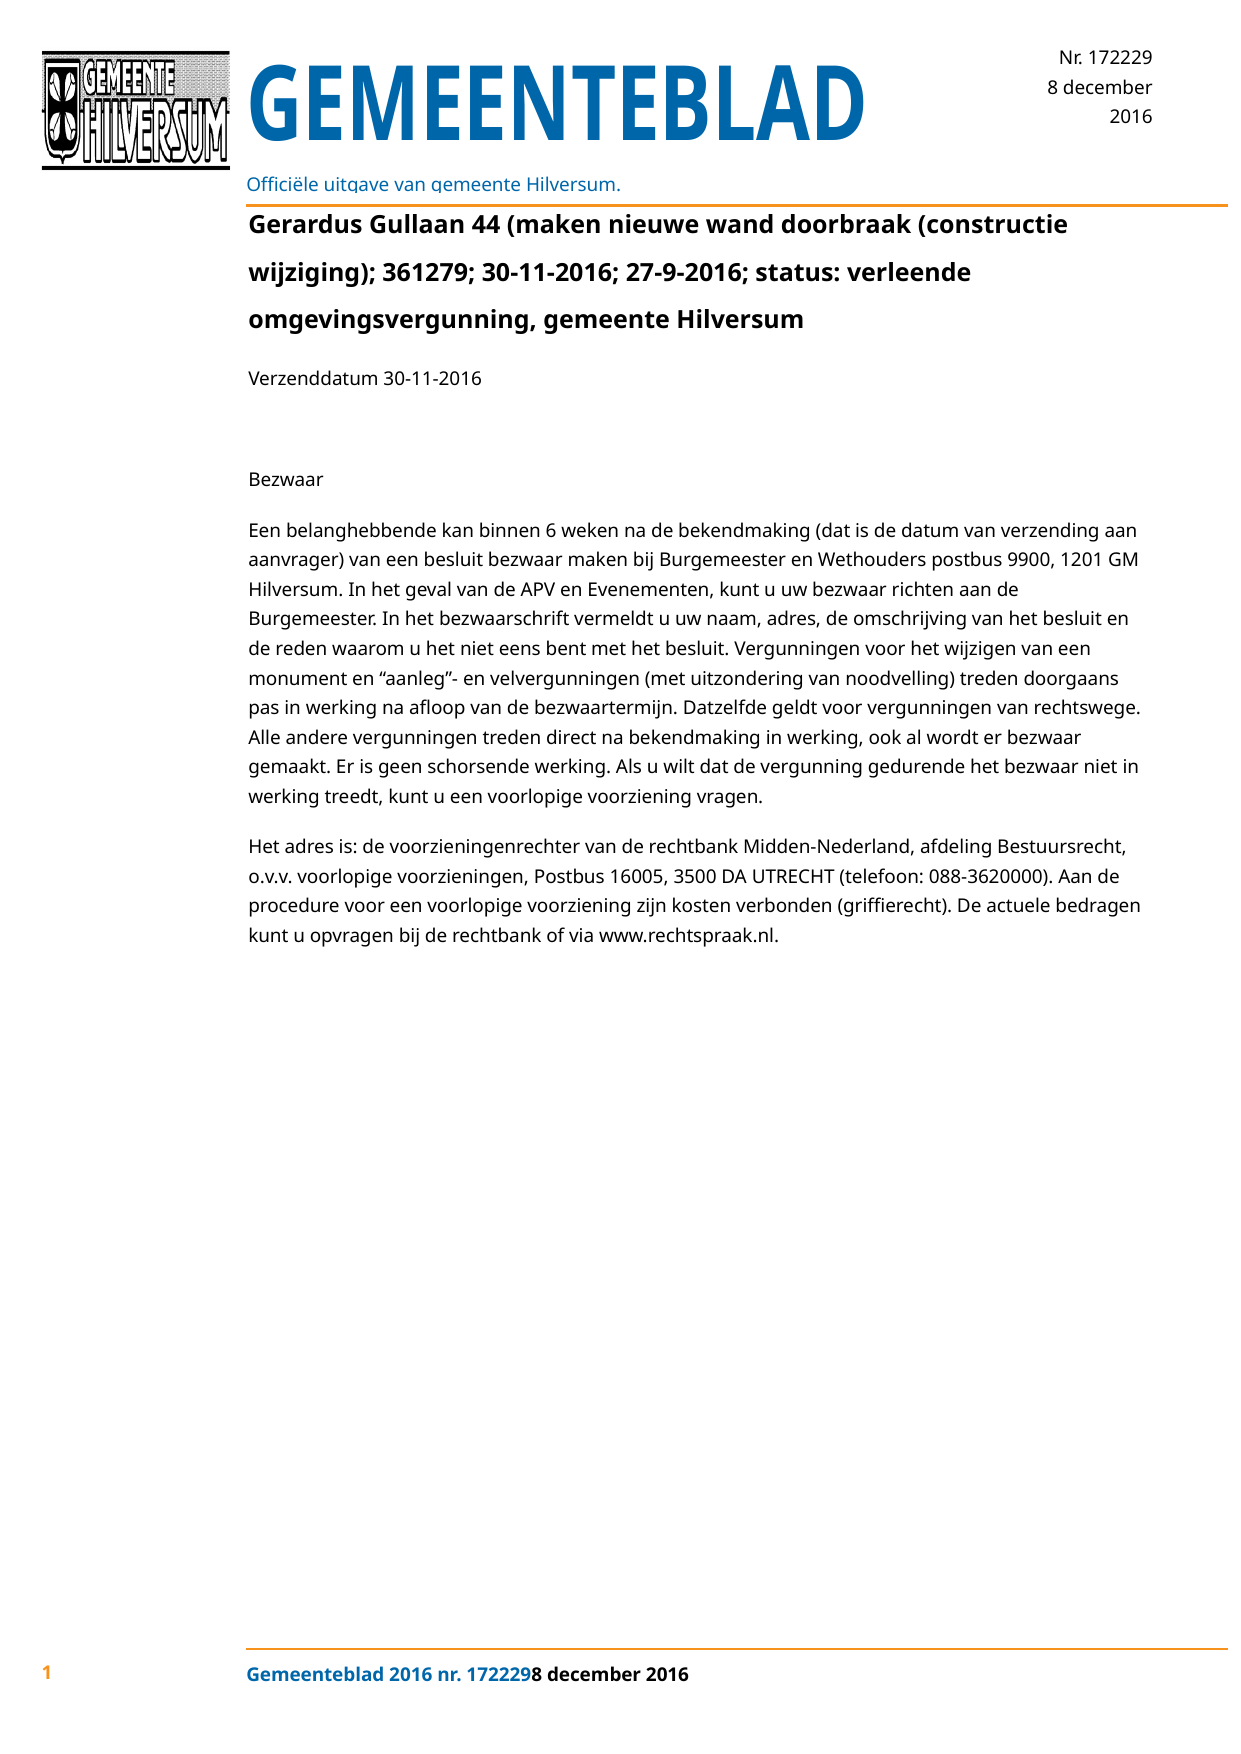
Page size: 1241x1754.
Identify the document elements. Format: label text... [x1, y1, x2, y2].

text Gerardus Gullaan 44 (maken nieuwe wand doorbraak (constructie wijziging); 361279; 30-11-2016; 27-9-2016; status: verleende omgevingsvergunning, gemeente Hilversum [248, 207, 1152, 336]
text Bezwaar [248, 466, 1152, 492]
text Het adres is: de voorzieningenrechter van de rechtbank Midden-Nederland, afdeling Bestuursrecht, o.v.v. voorlopige voorzieningen, Postbus 16005, 3500 DA UTRECHT (telefoon: 088-3620000). Aan de procedure voor een voorlopige voorziening zijn kosten verbonden (griffierecht). De actuele bedragen kunt u opvragen bij de rechtbank of via www.rechtspraak.nl. [248, 833, 1152, 948]
text Een belanghebbende kan binnen 6 weken na de bekendmaking (dat is de datum van verzending aan aanvrager) van een besluit bezwaar maken bij Burgemeester en Wethouders postbus 9900, 1201 GM Hilversum. In het geval van de APV en Evenementen, kunt u uw bezwaar richten aan de Burgemeester. In het bezwaarschrift vermeldt u uw naam, adres, de omschrijving van het besluit en de reden waarom u het niet eens bent met het besluit. Vergunningen voor het wijzigen van een monument en “aanleg”- en velvergunningen (met uitzondering van noodvelling) treden doorgaans pas in werking na afloop van de bezwaartermijn. Datzelfde geldt voor vergunningen van rechtswege. Alle andere vergunningen treden direct na bekendmaking in werking, ook al wordt er bezwaar gemaakt. Er is geen schorsende werking. Als u wilt dat de vergunning gedurende het bezwaar niet in werking treedt, kunt u een voorlopige voorziening vragen. [248, 517, 1152, 809]
text Verzenddatum 30-11-2016 [248, 366, 1152, 391]
picture [41, 47, 231, 172]
